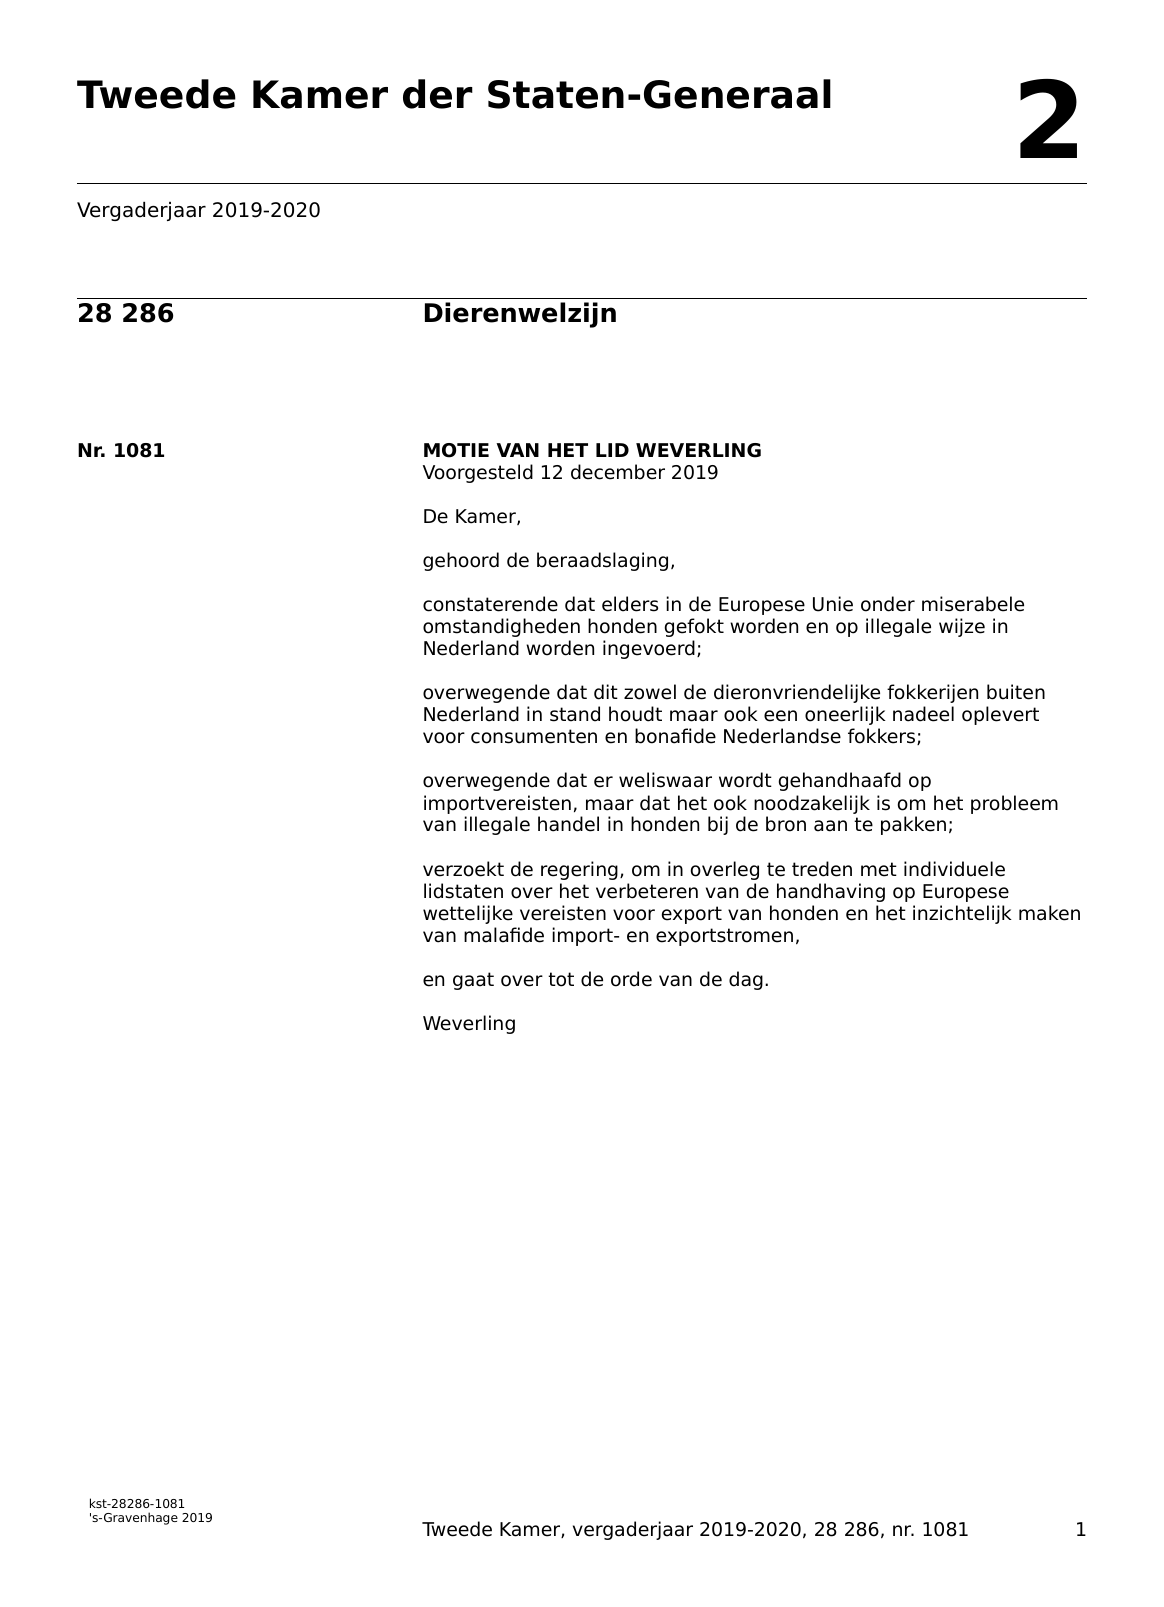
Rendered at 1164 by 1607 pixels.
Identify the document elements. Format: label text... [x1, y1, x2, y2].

text kst-28286-1081 [88, 1497, 323, 1511]
text verzoekt de regering, om in overleg te treden met individuele lidstaten over het verbeteren van de handhaving op Europese wettelijke vereisten voor export van honden en het inzichtelijk maken van malafide import- en exportstromen, [422, 858, 1087, 946]
text De Kamer, [422, 506, 1087, 528]
text overwegende dat dit zowel de dieronvriendelijke fokkerijen buiten Nederland in stand houdt maar ook een oneerlijk nadeel oplevert voor consumenten en bonafide Nederlandse fokkers; [422, 682, 1087, 748]
subtitle Nr. 1081 MOTIE VAN HET LID WEVERLING [77, 440, 1087, 462]
text Weverling [422, 1013, 1087, 1035]
table_cell Vergaderjaar 2019-2020 [77, 184, 1087, 298]
text gehoord de beraadslaging, [422, 550, 1087, 572]
text en gaat over tot de orde van de dag. [422, 969, 1087, 991]
text 's-Gravenhage 2019 [88, 1511, 323, 1525]
table_header 2 [886, 59, 1087, 183]
table_header Tweede Kamer der Staten-Generaal [77, 59, 886, 183]
subtitle 28 286 Dierenwelzijn [77, 299, 1087, 329]
text Voorgesteld 12 december 2019 [422, 462, 1087, 484]
text overwegende dat er weliswaar wordt gehandhaafd op importvereisten, maar dat het ook noodzakelijk is om het probleem van illegale handel in honden bij de bron aan te pakken; [422, 770, 1087, 836]
text constaterende dat elders in de Europese Unie onder miserabele omstandigheden honden gefokt worden en op illegale wijze in Nederland worden ingevoerd; [422, 594, 1087, 660]
